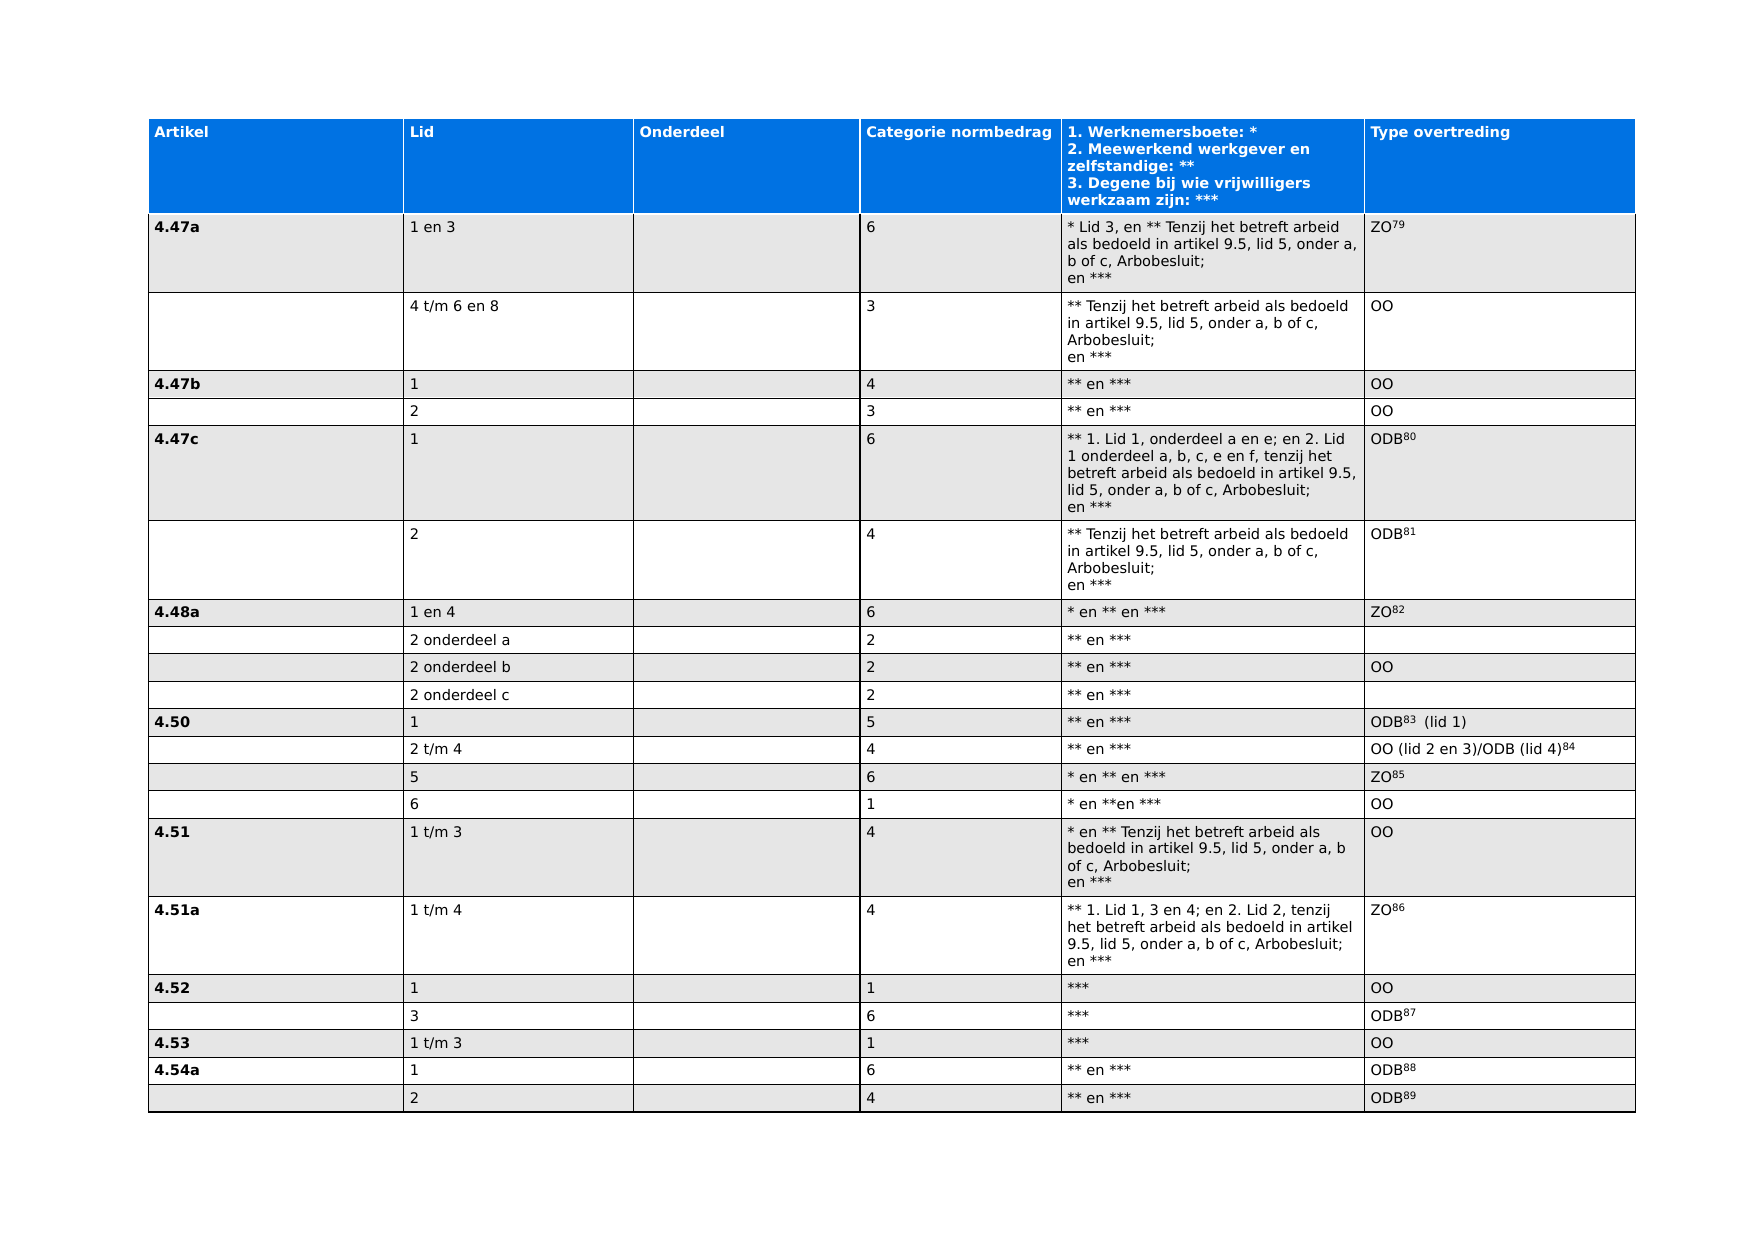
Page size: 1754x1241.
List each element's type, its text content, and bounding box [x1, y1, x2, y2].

table_header Onderdeel [634, 119, 859, 213]
table_cell 1 t/m 4 [404, 897, 633, 974]
table_cell 4.51 [149, 819, 403, 896]
table_cell [1365, 682, 1635, 708]
table_cell [149, 654, 403, 681]
table_cell [634, 764, 859, 790]
table_cell OO [1365, 654, 1635, 681]
table_cell ** en *** [1062, 371, 1364, 397]
table_cell 4.54a [149, 1058, 403, 1084]
table_cell 2 [404, 521, 633, 598]
table_cell [634, 426, 859, 520]
table_cell 4.47a [149, 215, 403, 292]
table_cell [634, 1030, 859, 1057]
table_cell ZO85 [1365, 764, 1635, 790]
table_cell ZO82 [1365, 600, 1635, 626]
table_cell ** en *** [1062, 1085, 1364, 1111]
table_cell 4.51a [149, 897, 403, 974]
table_cell 1 t/m 3 [404, 1030, 633, 1057]
table_cell [149, 1085, 403, 1111]
table_cell 2 t/m 4 [404, 737, 633, 763]
table_cell [634, 1058, 859, 1084]
table_cell 4 [861, 737, 1061, 763]
table_cell [149, 399, 403, 425]
table_cell 2 onderdeel c [404, 682, 633, 708]
table_cell OO [1365, 293, 1635, 370]
table_cell [634, 521, 859, 598]
table_cell 4.52 [149, 975, 403, 1002]
table_cell * en ** en *** [1062, 600, 1364, 626]
table_cell [634, 975, 859, 1002]
table_cell 1 [404, 426, 633, 520]
table_cell 6 [861, 1003, 1061, 1029]
table_cell ODB81 [1365, 521, 1635, 598]
table_cell 5 [861, 709, 1061, 736]
table_cell OO [1365, 819, 1635, 896]
table_cell 4 [861, 521, 1061, 598]
table_cell 3 [404, 1003, 633, 1029]
table_cell [634, 654, 859, 681]
table_cell [634, 1003, 859, 1029]
table_cell [634, 709, 859, 736]
table_cell 2 [861, 627, 1061, 653]
table_cell ODB88 [1365, 1058, 1635, 1084]
table_cell ** en *** [1062, 709, 1364, 736]
table_cell OO [1365, 975, 1635, 1002]
table_cell ** en *** [1062, 399, 1364, 425]
table_cell [149, 791, 403, 818]
table_cell [149, 1003, 403, 1029]
table_cell [149, 521, 403, 598]
table_cell ** en *** [1062, 654, 1364, 681]
table_cell 1 [861, 975, 1061, 1002]
table_cell [149, 293, 403, 370]
table_cell [634, 737, 859, 763]
table_cell OO [1365, 791, 1635, 818]
table_cell ODB87 [1365, 1003, 1635, 1029]
table_cell 2 [861, 682, 1061, 708]
table_header Lid [404, 119, 633, 213]
table_cell 6 [861, 600, 1061, 626]
table_cell OO [1365, 371, 1635, 397]
table_cell 1 [404, 975, 633, 1002]
table_cell 1 en 3 [404, 215, 633, 292]
table_cell 1 [404, 1058, 633, 1084]
table_cell [634, 897, 859, 974]
table_cell [149, 737, 403, 763]
table_cell OO [1365, 1030, 1635, 1057]
table_cell 2 [404, 1085, 633, 1111]
table_cell 6 [861, 215, 1061, 292]
table_cell 4 [861, 1085, 1061, 1111]
table_header Categorie normbedrag [861, 119, 1061, 213]
table_cell ** Tenzij het betreft arbeid als bedoeld in artikel 9.5, lid 5, onder a, b of c, Arbobesluit; en *** [1062, 521, 1364, 598]
table_cell [634, 819, 859, 896]
table_cell [634, 600, 859, 626]
table_cell 4.50 [149, 709, 403, 736]
table_cell 1 [404, 709, 633, 736]
table_cell [634, 1085, 859, 1111]
table_cell OO [1365, 399, 1635, 425]
table_cell *** [1062, 1030, 1364, 1057]
table_cell 6 [861, 764, 1061, 790]
table_cell [634, 791, 859, 818]
table_cell ODB80 [1365, 426, 1635, 520]
table_cell ZO79 [1365, 215, 1635, 292]
table_cell ODB83 (lid 1) [1365, 709, 1635, 736]
table_cell [149, 627, 403, 653]
table_cell 4.47b [149, 371, 403, 397]
table_cell 4.47c [149, 426, 403, 520]
table_header 1. Werknemersboete: * 2. Meewerkend werkgever en zelfstandige: ** 3. Degene bij wie vrijwilligers werkzaam zijn: *** [1062, 119, 1364, 213]
table_cell 2 onderdeel b [404, 654, 633, 681]
table_cell *** [1062, 975, 1364, 1002]
table_cell 1 [861, 791, 1061, 818]
table_cell 1 t/m 3 [404, 819, 633, 896]
table_cell ** en *** [1062, 1058, 1364, 1084]
table_cell ** en *** [1062, 737, 1364, 763]
table_cell [149, 764, 403, 790]
table_cell 4 [861, 819, 1061, 896]
table_cell 4.48a [149, 600, 403, 626]
table_cell 2 onderdeel a [404, 627, 633, 653]
table_cell [634, 682, 859, 708]
table_cell [634, 627, 859, 653]
table_cell 2 [861, 654, 1061, 681]
table_cell * Lid 3, en ** Tenzij het betreft arbeid als bedoeld in artikel 9.5, lid 5, onder a, b of c, Arbobesluit; en *** [1062, 215, 1364, 292]
table_cell * en **en *** [1062, 791, 1364, 818]
table_cell ** en *** [1062, 682, 1364, 708]
table_cell * en ** Tenzij het betreft arbeid als bedoeld in artikel 9.5, lid 5, onder a, b of c, Arbobesluit; en *** [1062, 819, 1364, 896]
table_cell *** [1062, 1003, 1364, 1029]
table_cell ZO86 [1365, 897, 1635, 974]
table_cell OO (lid 2 en 3)/ODB (lid 4)84 [1365, 737, 1635, 763]
table_cell 1 [861, 1030, 1061, 1057]
table_header Artikel [149, 119, 403, 213]
table_cell 4.53 [149, 1030, 403, 1057]
table_cell 4 t/m 6 en 8 [404, 293, 633, 370]
table_cell 1 en 4 [404, 600, 633, 626]
table_cell 6 [861, 1058, 1061, 1084]
table_cell ODB89 [1365, 1085, 1635, 1111]
table_cell ** 1. Lid 1, 3 en 4; en 2. Lid 2, tenzij het betreft arbeid als bedoeld in artikel 9.5, lid 5, onder a, b of c, Arbobesluit; en *** [1062, 897, 1364, 974]
table_cell 2 [404, 399, 633, 425]
table_cell [634, 399, 859, 425]
table_cell ** en *** [1062, 627, 1364, 653]
table_cell 4 [861, 371, 1061, 397]
table_cell ** 1. Lid 1, onderdeel a en e; en 2. Lid 1 onderdeel a, b, c, e en f, tenzij het betreft arbeid als bedoeld in artikel 9.5, lid 5, onder a, b of c, Arbobesluit; en *** [1062, 426, 1364, 520]
table_cell ** Tenzij het betreft arbeid als bedoeld in artikel 9.5, lid 5, onder a, b of c, Arbobesluit; en *** [1062, 293, 1364, 370]
table_cell 4 [861, 897, 1061, 974]
table_cell 3 [861, 399, 1061, 425]
table_cell * en ** en *** [1062, 764, 1364, 790]
table_cell [634, 215, 859, 292]
table_cell 5 [404, 764, 633, 790]
table_cell 6 [861, 426, 1061, 520]
table_cell [634, 371, 859, 397]
table_cell 6 [404, 791, 633, 818]
table_cell [1365, 627, 1635, 653]
table_header Type overtreding [1365, 119, 1635, 213]
table_cell 3 [861, 293, 1061, 370]
table_cell [634, 293, 859, 370]
table_cell 1 [404, 371, 633, 397]
table_cell [149, 682, 403, 708]
